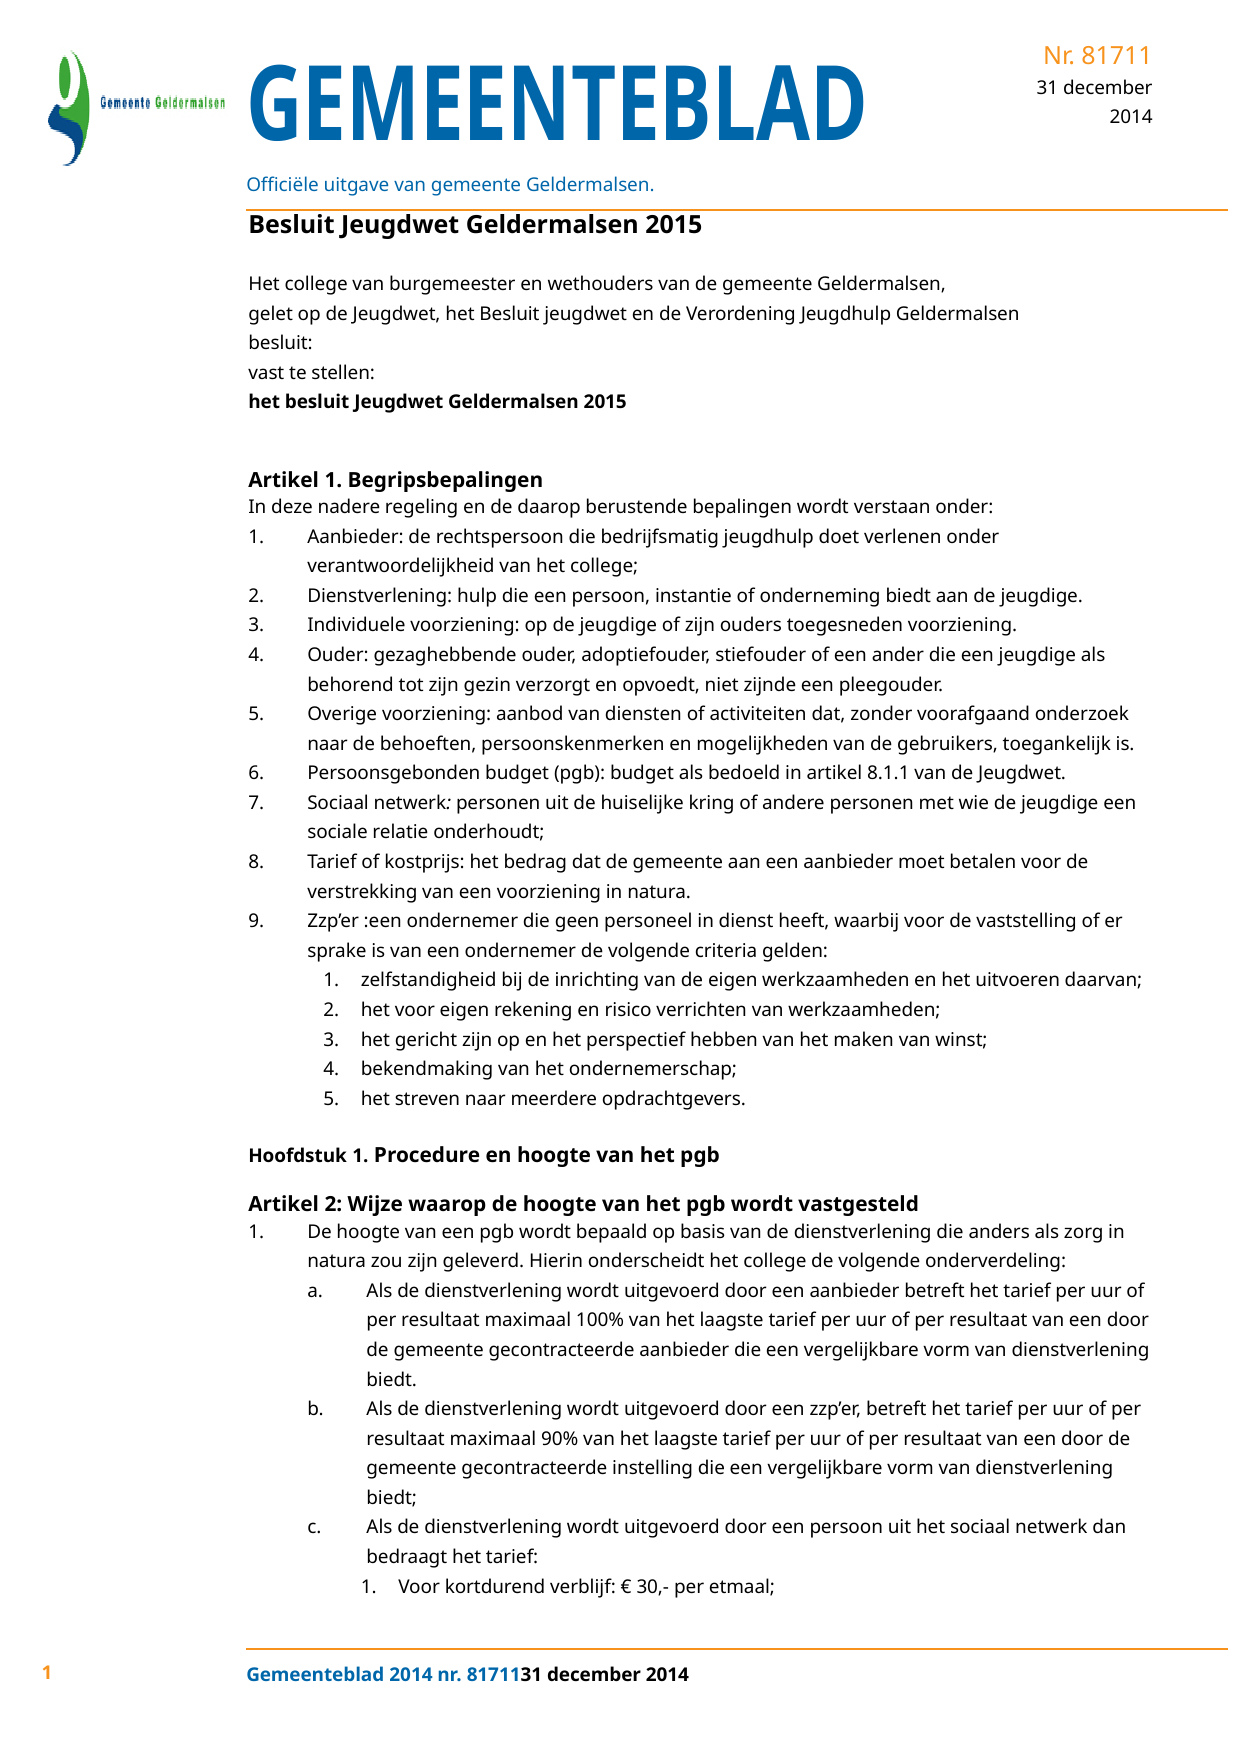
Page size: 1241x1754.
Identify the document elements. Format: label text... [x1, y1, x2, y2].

list Sociaal netwerk: personen uit de huiselijke kring of andere personen met wie de jeugdige een sociale relatie onderhoudt; [248, 789, 1152, 844]
text In deze nadere regeling en de daarop berustende bepalingen wordt verstaan onder: [248, 493, 1152, 519]
list zelfstandigheid bij de inrichting van de eigen werkzaamheden en het uitvoeren daarvan; [323, 967, 1152, 992]
text gelet op de Jeugdwet, het Besluit jeugdwet en de Verordening Jeugdhulp Geldermalsen [248, 300, 1152, 326]
picture [41, 47, 231, 172]
list Ouder: gezaghebbende ouder, adoptiefouder, stiefouder of een ander die een jeugdige als behorend tot zijn gezin verzorgt en opvoedt, niet zijnde een pleegouder. [248, 641, 1152, 696]
list Persoonsgebonden budget (pgb): budget als bedoeld in artikel 8.1.1 van de Jeugdwet. [248, 759, 1152, 785]
text Besluit Jeugdwet Geldermalsen 2015 [248, 211, 1152, 241]
list het gericht zijn op en het perspectief hebben van het maken van winst; [323, 1026, 1152, 1051]
list Dienstverlening: hulp die een persoon, instantie of onderneming biedt aan de jeugdige. [248, 582, 1152, 608]
text besluit: [248, 329, 1152, 355]
list Als de dienstverlening wordt uitgevoerd door een persoon uit het sociaal netwerk dan bedraagt het tarief: [307, 1514, 1152, 1569]
list het voor eigen rekening en risico verrichten van werkzaamheden; [323, 996, 1152, 1022]
list Als de dienstverlening wordt uitgevoerd door een aanbieder betreft het tarief per uur of per resultaat maximaal 100% van het laagste tarief per uur of per resultaat van een door de gemeente gecontracteerde aanbieder die een vergelijkbare vorm van dienstverlening biedt. [307, 1277, 1152, 1392]
list Als de dienstverlening wordt uitgevoerd door een zzp’er, betreft het tarief per uur of per resultaat maximaal 90% van het laagste tarief per uur of per resultaat van een door de gemeente gecontracteerde instelling die een vergelijkbare vorm van dienstverlening biedt; [307, 1395, 1152, 1510]
text Artikel 2: Wijze waarop de hoogte van het pgb wordt vastgesteld [248, 1189, 1152, 1218]
list Tarief of kostprijs: het bedrag dat de gemeente aan een aanbieder moet betalen voor de verstrekking van een voorziening in natura. [248, 848, 1152, 903]
list Individuele voorziening: op de jeugdige of zijn ouders toegesneden voorziening. [248, 612, 1152, 637]
list Overige voorziening: aanbod van diensten of activiteiten dat, zonder voorafgaand onderzoek naar de behoeften, persoonskenmerken en mogelijkheden van de gebruikers, toegankelijk is. [248, 700, 1152, 756]
list Voor kortdurend verblijf: € 30,- per etmaal; [361, 1573, 1152, 1599]
text Het college van burgemeester en wethouders van de gemeente Geldermalsen, [248, 270, 1152, 296]
list De hoogte van een pgb wordt bepaald op basis van de dienstverlening die anders als zorg in natura zou zijn geleverd. Hierin onderscheidt het college de volgende onderverdeling: [248, 1218, 1152, 1273]
list Aanbieder: de rechtspersoon die bedrijfsmatig jeugdhulp doet verlenen onder verantwoordelijkheid van het college; [248, 523, 1152, 578]
text vast te stellen: [248, 359, 1152, 385]
list bekendmaking van het ondernemerschap; [323, 1055, 1152, 1081]
text het besluit Jeugdwet Geldermalsen 2015 [248, 389, 1152, 414]
text Artikel 1. Begripsbepalingen [248, 465, 1152, 493]
list Zzp’er :een ondernemer die geen personeel in dienst heeft, waarbij voor de vaststelling of er sprake is van een ondernemer de volgende criteria gelden: [248, 907, 1152, 963]
list het streven naar meerdere opdrachtgevers. [323, 1085, 1152, 1111]
text Hoofdstuk 1. Procedure en hoogte van het pgb [248, 1140, 1152, 1169]
